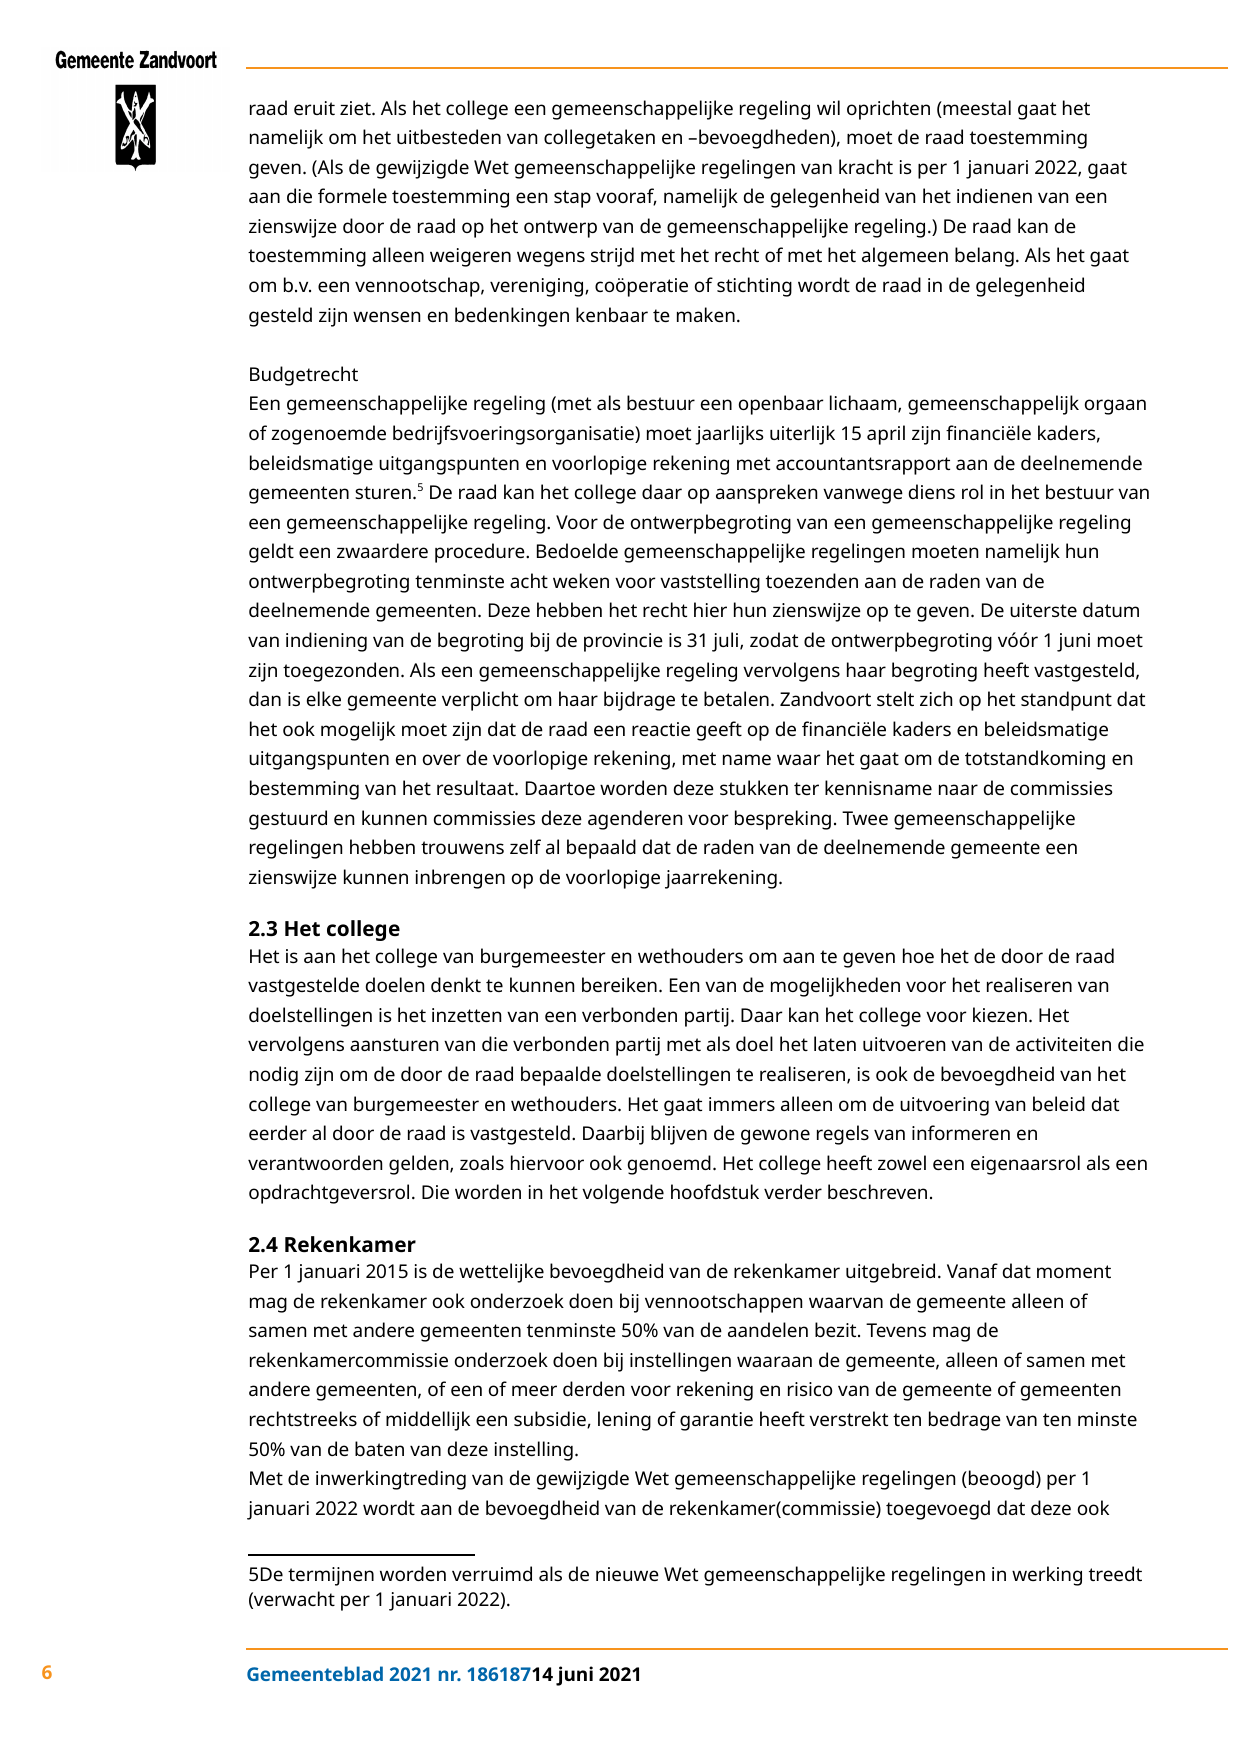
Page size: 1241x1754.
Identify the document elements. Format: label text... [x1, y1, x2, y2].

text Per 1 januari 2015 is de wettelijke bevoegdheid van de rekenkamer uitgebreid. Vanaf dat moment mag de rekenkamer ook onderzoek doen bij vennootschappen waarvan de gemeente alleen of samen met andere gemeenten tenminste 50% van de aandelen bezit. Tevens mag de rekenkamercommissie onderzoek doen bij instellingen waaraan de gemeente, alleen of samen met andere gemeenten, of een of meer derden voor rekening en risico van de gemeente of gemeenten rechtstreeks of middellijk een subsidie, lening of garantie heeft verstrekt ten bedrage van ten minste 50% van de baten van deze instelling. [248, 1258, 1152, 1462]
text Budgetrecht [248, 361, 1152, 387]
text raad eruit ziet. Als het college een gemeenschappelijke regeling wil oprichten (meestal gaat het namelijk om het uitbesteden van collegetaken en –bevoegdheden), moet de raad toestemming geven. (Als de gewijzigde Wet gemeenschappelijke regelingen van kracht is per 1 januari 2022, gaat aan die formele toestemming een stap vooraf, namelijk de gelegenheid van het indienen van een zienswijze door de raad op het ontwerp van de gemeenschappelijke regeling.) De raad kan de toestemming alleen weigeren wegens strijd met het recht of met het algemeen belang. Als het gaat om b.v. een vennootschap, vereniging, coöperatie of stichting wordt de raad in de gelegenheid gesteld zijn wensen en bedenkingen kenbaar te maken. [248, 95, 1152, 328]
text De termijnen worden verruimd als de nieuwe Wet gemeenschappelijke regelingen in werking treedt (verwacht per 1 januari 2022). [248, 1561, 1152, 1612]
text 2.4 Rekenkamer [248, 1230, 1152, 1258]
text Met de inwerkingtreding van de gewijzigde Wet gemeenschappelijke regelingen (beoogd) per 1 januari 2022 wordt aan de bevoegdheid van de rekenkamer(commissie) toegevoegd dat deze ook [248, 1465, 1152, 1521]
text Een gemeenschappelijke regeling (met als bestuur een openbaar lichaam, gemeenschappelijk orgaan of zogenoemde bedrijfsvoeringsorganisatie) moet jaarlijks uiterlijk 15 april zijn financiële kaders, beleidsmatige uitgangspunten en voorlopige rekening met accountantsrapport aan de deelnemende gemeenten sturen. De raad kan het college daar op aanspreken vanwege diens rol in het bestuur van een gemeenschappelijke regeling. Voor de ontwerpbegroting van een gemeenschappelijke regeling geldt een zwaardere procedure. Bedoelde gemeenschappelijke regelingen moeten namelijk hun ontwerpbegroting tenminste acht weken voor vaststelling toezenden aan de raden van de deelnemende gemeenten. Deze hebben het recht hier hun zienswijze op te geven. De uiterste datum van indiening van de begroting bij de provincie is 31 juli, zodat de ontwerpbegroting vóór 1 juni moet zijn toegezonden. Als een gemeenschappelijke regeling vervolgens haar begroting heeft vastgesteld, dan is elke gemeente verplicht om haar bijdrage te betalen. Zandvoort stelt zich op het standpunt dat het ook mogelijk moet zijn dat de raad een reactie geeft op de financiële kaders en beleidsmatige uitgangspunten en over de voorlopige rekening, met name waar het gaat om de totstandkoming en bestemming van het resultaat. Daartoe worden deze stukken ter kennisname naar de commissies gestuurd en kunnen commissies deze agenderen voor bespreking. Twee gemeenschappelijke regelingen hebben trouwens zelf al bepaald dat de raden van de deelnemende gemeente een zienswijze kunnen inbrengen op de voorlopige jaarrekening. [248, 391, 1152, 890]
text 2.3 Het college [248, 914, 1152, 943]
picture [41, 47, 231, 172]
text Het is aan het college van burgemeester en wethouders om aan te geven hoe het de door de raad vastgestelde doelen denkt te kunnen bereiken. Een van de mogelijkheden voor het realiseren van doelstellingen is het inzetten van een verbonden partij. Daar kan het college voor kiezen. Het vervolgens aansturen van die verbonden partij met als doel het laten uitvoeren van de activiteiten die nodig zijn om de door de raad bepaalde doelstellingen te realiseren, is ook de bevoegdheid van het college van burgemeester en wethouders. Het gaat immers alleen om de uitvoering van beleid dat eerder al door de raad is vastgesteld. Daarbij blijven de gewone regels van informeren en verantwoorden gelden, zoals hiervoor ook genoemd. Het college heeft zowel een eigenaarsrol als een opdrachtgeversrol. Die worden in het volgende hoofdstuk verder beschreven. [248, 943, 1152, 1205]
